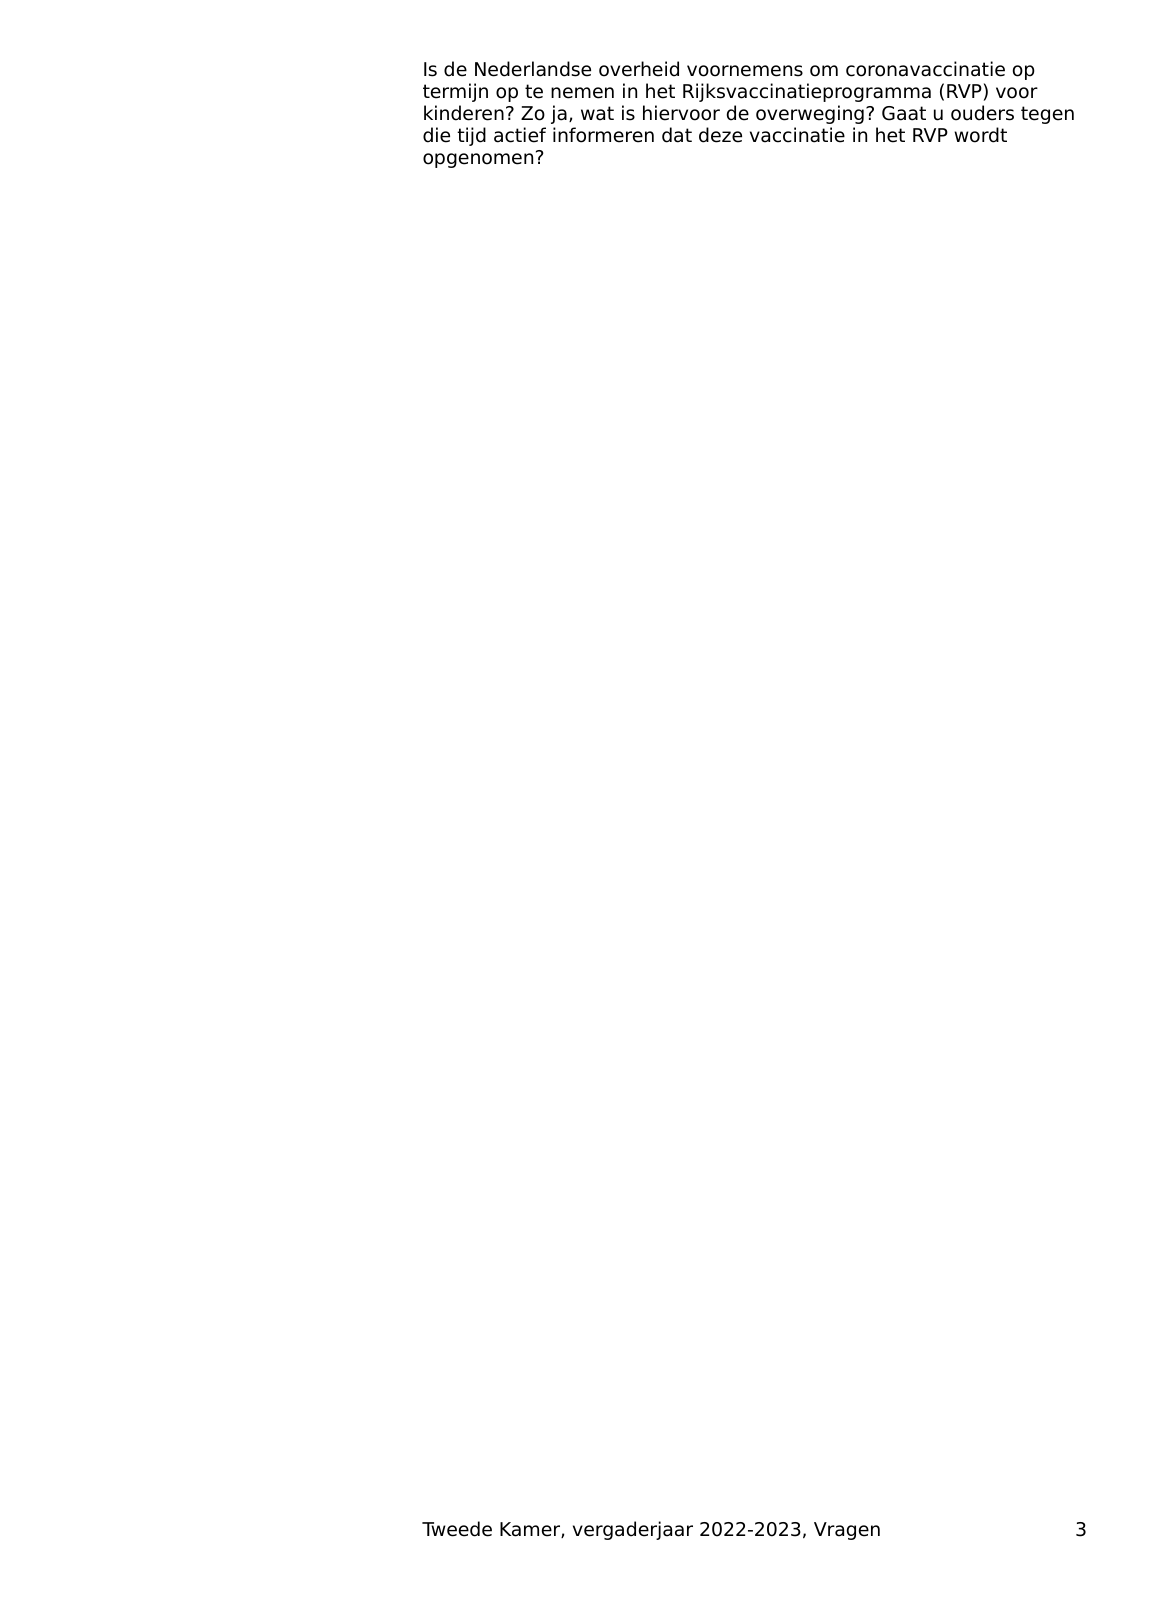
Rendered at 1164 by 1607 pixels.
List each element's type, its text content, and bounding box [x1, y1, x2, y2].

text Is de Nederlandse overheid voornemens om coronavaccinatie op termijn op te nemen in het Rijksvaccinatieprogramma (RVP) voor kinderen? Zo ja, wat is hiervoor de overweging? Gaat u ouders tegen die tijd actief informeren dat deze vaccinatie in het RVP wordt opgenomen? [422, 59, 1087, 169]
